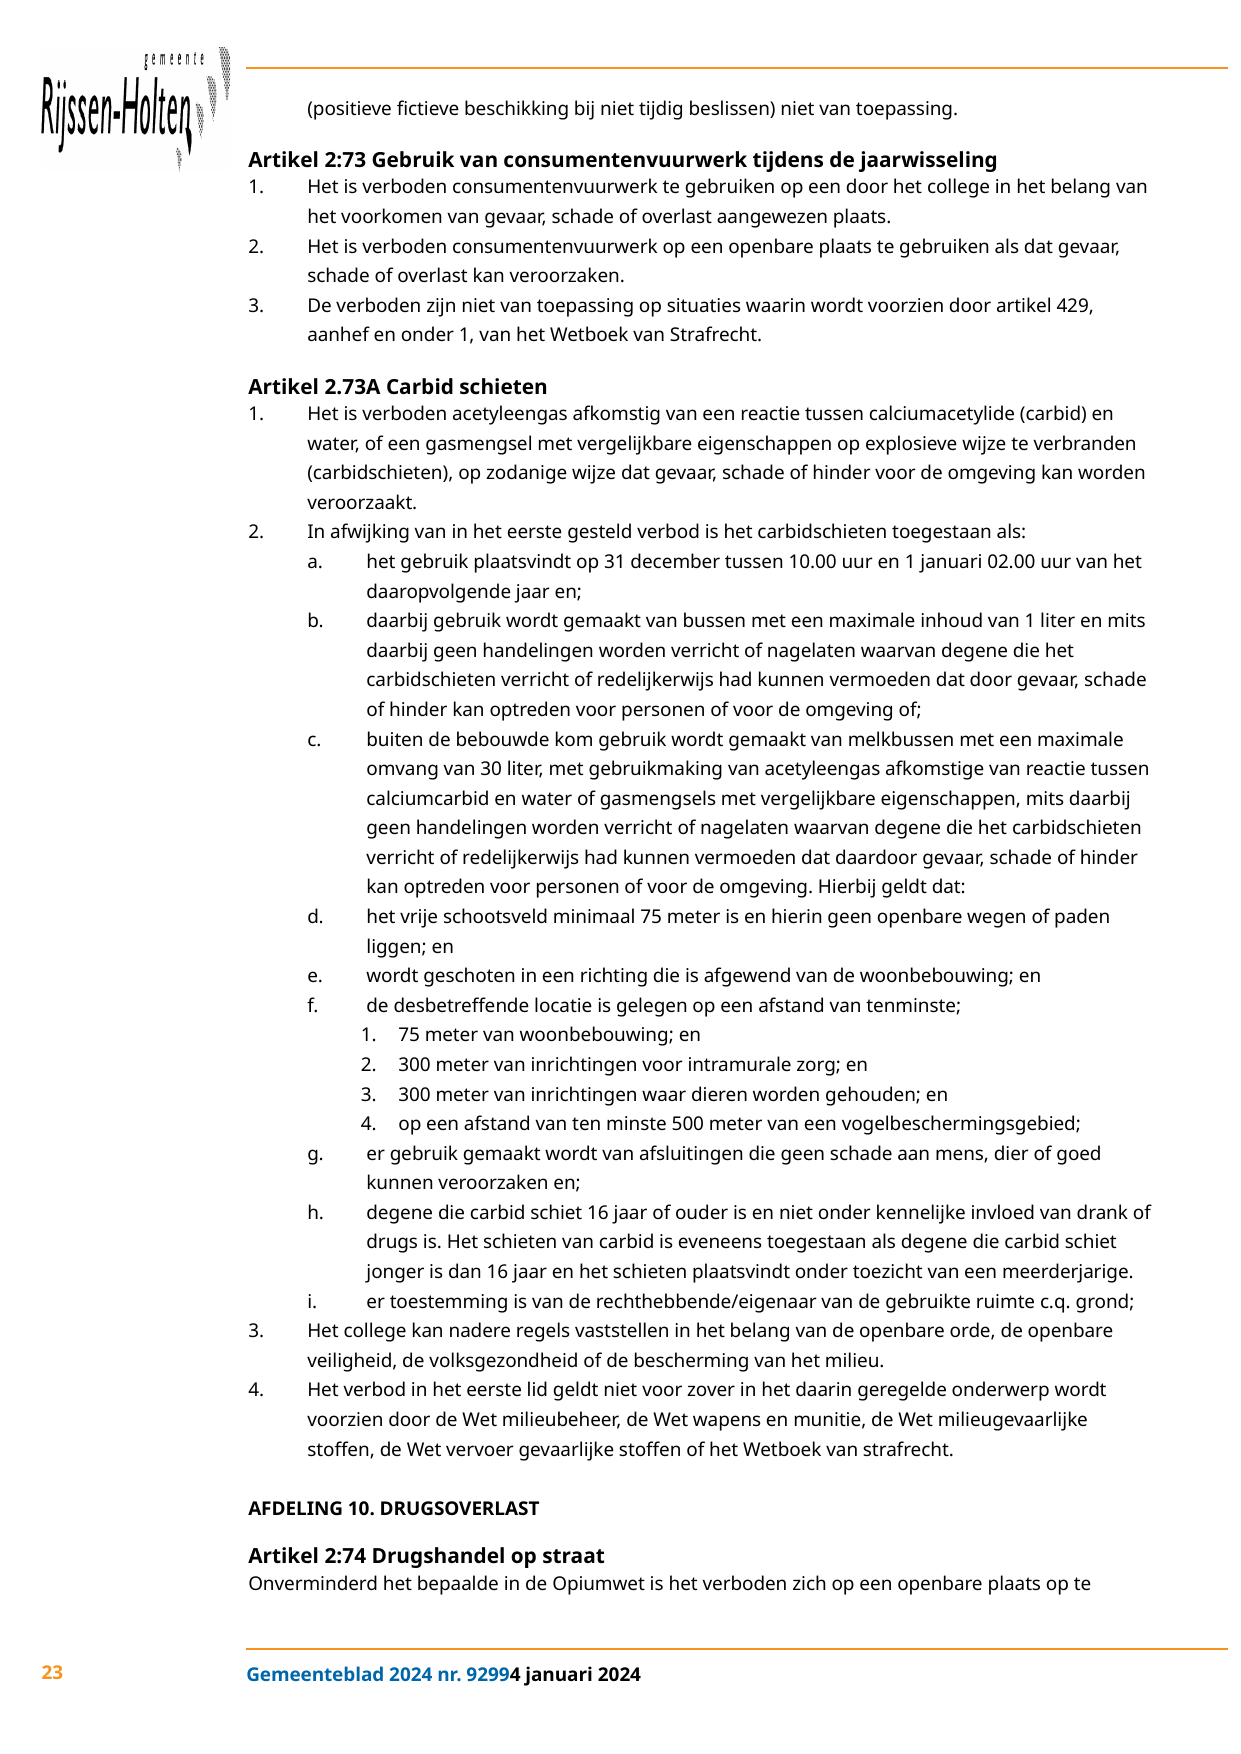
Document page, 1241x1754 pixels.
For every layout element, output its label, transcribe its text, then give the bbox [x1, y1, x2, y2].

text Artikel 2:73 Gebruik van consumentenvuurwerk tijdens de jaarwisseling [248, 145, 1152, 174]
list degene die carbid schiet 16 jaar of ouder is en niet onder kennelijke invloed van drank of drugs is. Het schieten van carbid is eveneens toegestaan als degene die carbid schiet jonger is dan 16 jaar en het schieten plaatsvindt onder toezicht van een meerderjarige. [307, 1199, 1152, 1284]
list er toestemming is van de rechthebbende/eigenaar van de gebruikte ruimte c.q. grond; [307, 1288, 1152, 1314]
picture [41, 47, 231, 172]
list 75 meter van woonbebouwing; en [361, 1022, 1152, 1047]
list de desbetreffende locatie is gelegen op een afstand van tenminste; [307, 992, 1152, 1018]
list daarbij gebruik wordt gemaakt van bussen met een maximale inhoud van 1 liter en mits daarbij geen handelingen worden verricht of nagelaten waarvan degene die het carbidschieten verricht of redelijkerwijs had kunnen vermoeden dat door gevaar, schade of hinder kan optreden voor personen of voor de omgeving of; [307, 607, 1152, 722]
list 300 meter van inrichtingen voor intramurale zorg; en [361, 1051, 1152, 1077]
text Onverminderd het bepaalde in de Opiumwet is het verboden zich op een openbare plaats op te [248, 1570, 1152, 1596]
list buiten de bebouwde kom gebruik wordt gemaakt van melkbussen met een maximale omvang van 30 liter, met gebruikmaking van acetyleengas afkomstige van reactie tussen calciumcarbid en water of gasmengsels met vergelijkbare eigenschappen, mits daarbij geen handelingen worden verricht of nagelaten waarvan degene die het carbidschieten verricht of redelijkerwijs had kunnen vermoeden dat daardoor gevaar, schade of hinder kan optreden voor personen of voor de omgeving. Hierbij geldt dat: [307, 726, 1152, 899]
list het vrije schootsveld minimaal 75 meter is en hierin geen openbare wegen of paden liggen; en [307, 903, 1152, 959]
text Artikel 2:74 Drugshandel op straat [248, 1542, 1152, 1570]
list Het is verboden consumentenvuurwerk op een openbare plaats te gebruiken als dat gevaar, schade of overlast kan veroorzaken. [248, 233, 1152, 288]
list Het is verboden acetyleengas afkomstig van een reactie tussen calciumacetylide (carbid) en water, of een gasmengsel met vergelijkbare eigenschappen op explosieve wijze te verbranden (carbidschieten), op zodanige wijze dat gevaar, schade of hinder voor de omgeving kan worden veroorzaakt. [248, 400, 1152, 515]
list wordt geschoten in een richting die is afgewend van de woonbebouwing; en [307, 962, 1152, 988]
list Het verbod in het eerste lid geldt niet voor zover in het daarin geregelde onderwerp wordt voorzien door de Wet milieubeheer, de Wet wapens en munitie, de Wet milieugevaarlijke stoffen, de Wet vervoer gevaarlijke stoffen of het Wetboek van strafrecht. [248, 1377, 1152, 1462]
list In afwijking van in het eerste gesteld verbod is het carbidschieten toegestaan als: [248, 519, 1152, 544]
text Artikel 2.73A Carbid schieten [248, 372, 1152, 400]
list Het is verboden consumentenvuurwerk te gebruiken op een door het college in het belang van het voorkomen van gevaar, schade of overlast aangewezen plaats. [248, 174, 1152, 229]
list er gebruik gemaakt wordt van afsluitingen die geen schade aan mens, dier of goed kunnen veroorzaken en; [307, 1140, 1152, 1195]
list op een afstand van ten minste 500 meter van een vogelbeschermingsgebied; [361, 1110, 1152, 1136]
list 300 meter van inrichtingen waar dieren worden gehouden; en [361, 1081, 1152, 1107]
list Het college kan nadere regels vaststellen in het belang van de openbare orde, de openbare veiligheid, de volksgezondheid of de bescherming van het milieu. [248, 1317, 1152, 1373]
list (positieve fictieve beschikking bij niet tijdig beslissen) niet van toepassing. [248, 95, 1152, 121]
text AFDELING 10. DRUGSOVERLAST [248, 1495, 1152, 1521]
list De verboden zijn niet van toepassing op situaties waarin wordt voorzien door artikel 429, aanhef en onder 1, van het Wetboek van Strafrecht. [248, 292, 1152, 347]
list het gebruik plaatsvindt op 31 december tussen 10.00 uur en 1 januari 02.00 uur van het daaropvolgende jaar en; [307, 548, 1152, 604]
